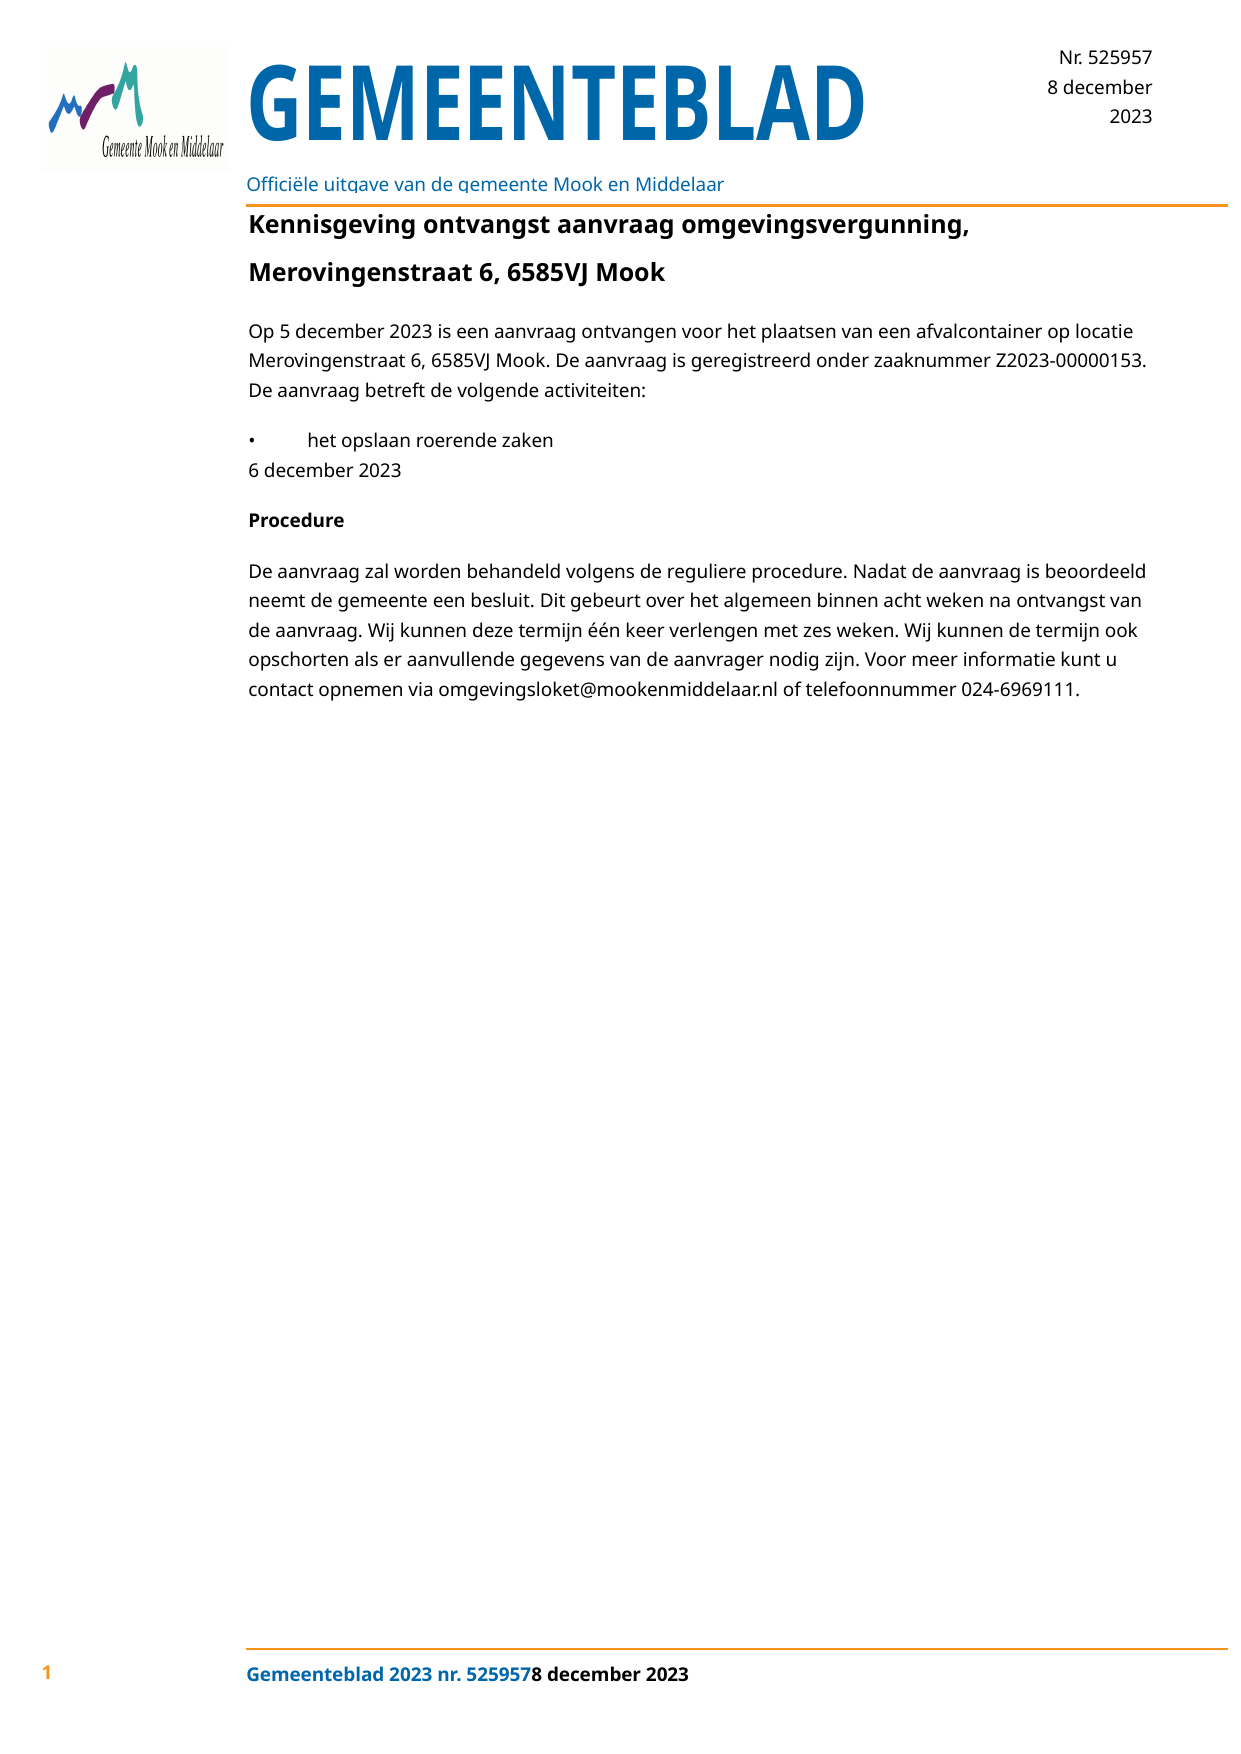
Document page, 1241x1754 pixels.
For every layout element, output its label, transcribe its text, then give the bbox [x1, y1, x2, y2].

text 6 december 2023 [248, 457, 1152, 483]
text De aanvraag zal worden behandeld volgens de reguliere procedure. Nadat de aanvraag is beoordeeld neemt de gemeente een besluit. Dit gebeurt over het algemeen binnen acht weken na ontvangst van de aanvraag. Wij kunnen deze termijn één keer verlengen met zes weken. Wij kunnen de termijn ook opschorten als er aanvullende gegevens van de aanvrager nodig zijn. Voor meer informatie kunt u contact opnemen via omgevingsloket@mookenmiddelaar.nl of telefoonnummer 024-6969111. [248, 558, 1152, 702]
text Procedure [248, 507, 1152, 533]
text Kennisgeving ontvangst aanvraag omgevingsvergunning, Merovingenstraat 6, 6585VJ Mook [248, 207, 1152, 288]
picture [41, 47, 231, 172]
list het opslaan roerende zaken [248, 427, 1152, 453]
text Op 5 december 2023 is een aanvraag ontvangen voor het plaatsen van een afvalcontainer op locatie Merovingenstraat 6, 6585VJ Mook. De aanvraag is geregistreerd onder zaaknummer Z2023-00000153. De aanvraag betreft de volgende activiteiten: [248, 318, 1152, 403]
